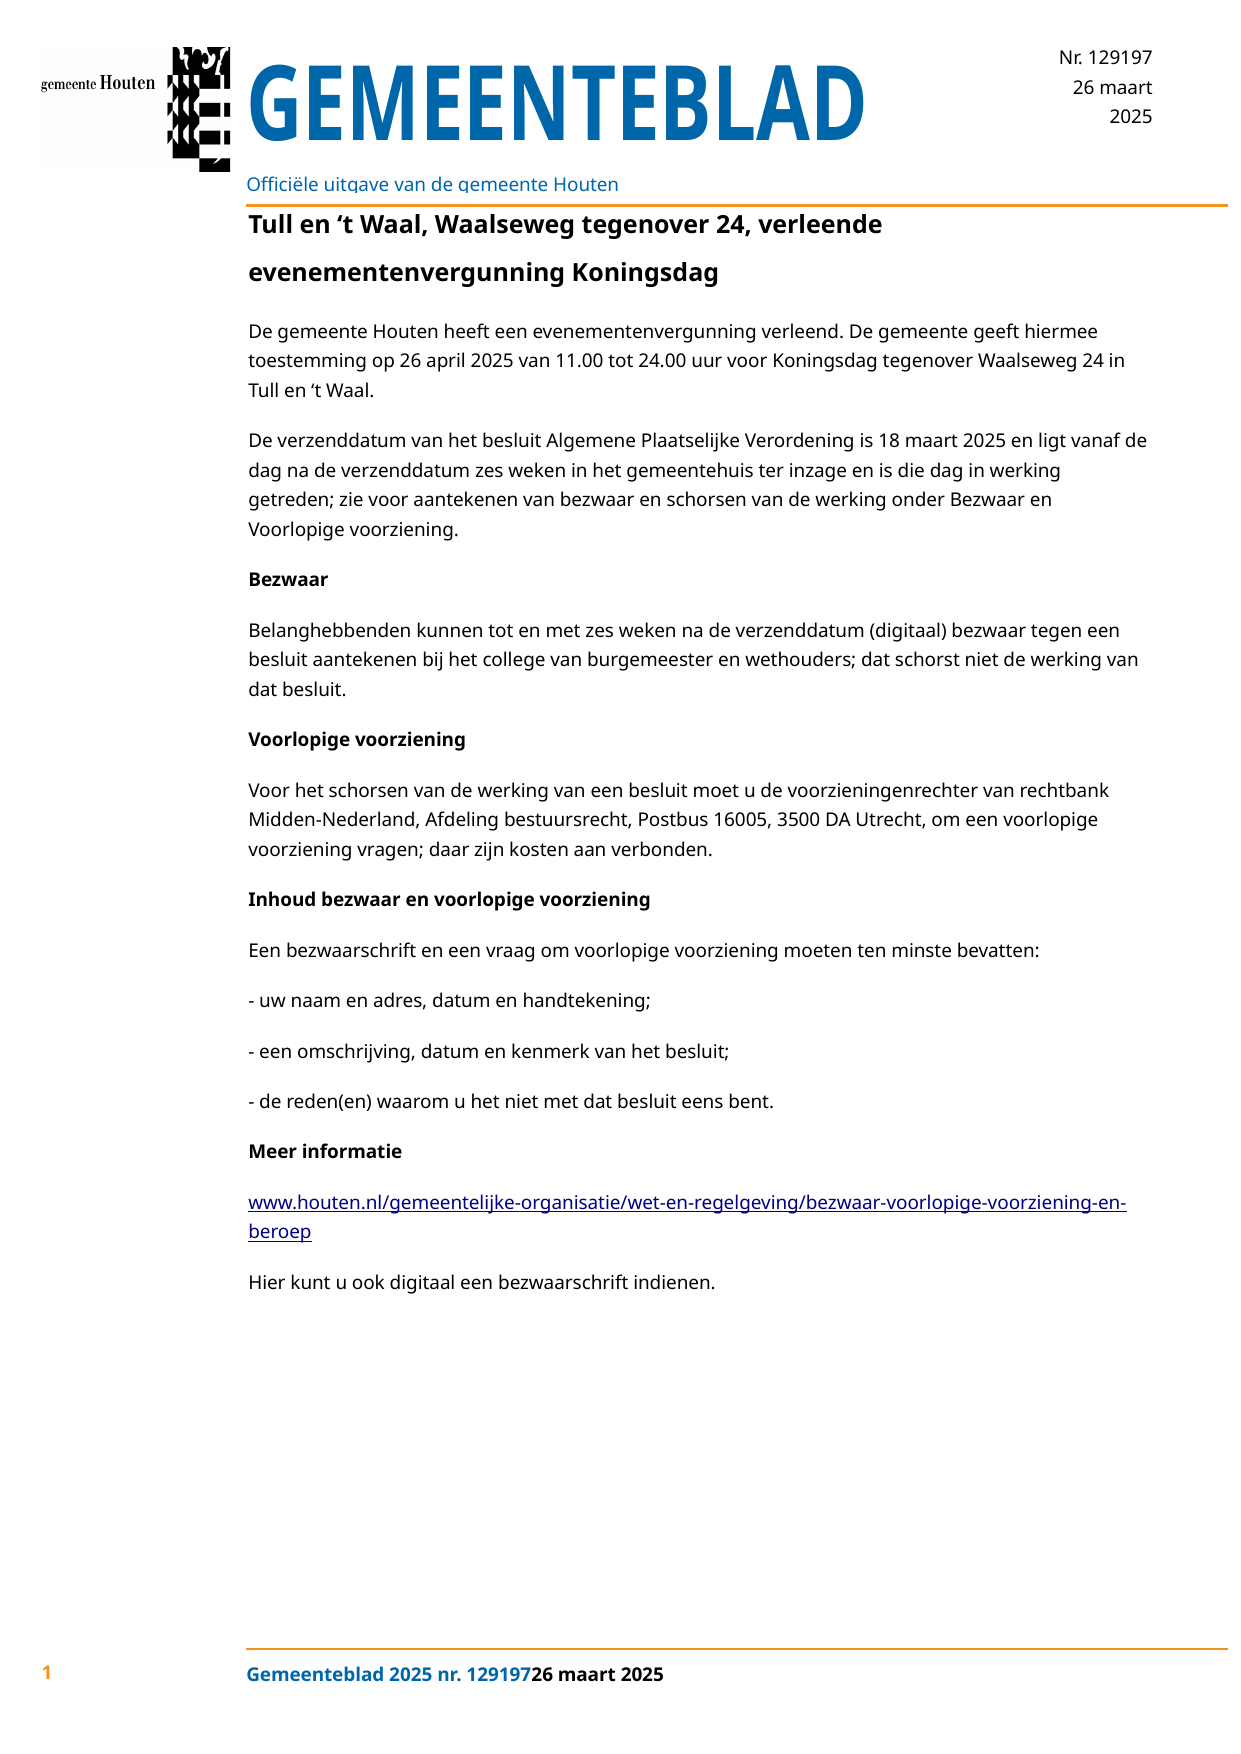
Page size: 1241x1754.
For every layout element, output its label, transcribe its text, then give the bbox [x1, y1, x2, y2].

text www.houten.nl/gemeentelijke-organisatie/wet-en-regelgeving/bezwaar-voorlopige-voorziening-en-beroep [248, 1189, 1152, 1244]
text De verzenddatum van het besluit Algemene Plaatselijke Verordening is 18 maart 2025 en ligt vanaf de dag na de verzenddatum zes weken in het gemeentehuis ter inzage en is die dag in werking getreden; zie voor aantekenen van bezwaar en schorsen van de werking onder Bezwaar en Voorlopige voorziening. [248, 427, 1152, 542]
text De gemeente Houten heeft een evenementenvergunning verleend. De gemeente geeft hiermee toestemming op 26 april 2025 van 11.00 tot 24.00 uur voor Koningsdag tegenover Waalseweg 24 in Tull en ‘t Waal. [248, 318, 1152, 403]
picture [41, 47, 231, 172]
text Meer informatie [248, 1139, 1152, 1164]
text Voorlopige voorziening [248, 727, 1152, 752]
text Belanghebbenden kunnen tot en met zes weken na de verzenddatum (digitaal) bezwaar tegen een besluit aantekenen bij het college van burgemeester en wethouders; dat schorst niet de werking van dat besluit. [248, 617, 1152, 702]
text Bezwaar [248, 567, 1152, 592]
text - een omschrijving, datum en kenmerk van het besluit; [248, 1038, 1152, 1064]
text Een bezwaarschrift en een vraag om voorlopige voorziening moeten ten minste bevatten: [248, 937, 1152, 963]
text Voor het schorsen van de werking van een besluit moet u de voorzieningenrechter van rechtbank Midden-Nederland, Afdeling bestuursrecht, Postbus 16005, 3500 DA Utrecht, om een voorlopige voorziening vragen; daar zijn kosten aan verbonden. [248, 777, 1152, 862]
text Hier kunt u ook digitaal een bezwaarschrift indienen. [248, 1269, 1152, 1295]
text - uw naam en adres, datum en handtekening; [248, 987, 1152, 1013]
text Tull en ‘t Waal, Waalseweg tegenover 24, verleende evenementenvergunning Koningsdag [248, 207, 1152, 288]
text - de reden(en) waarom u het niet met dat besluit eens bent. [248, 1088, 1152, 1114]
text Inhoud bezwaar en voorlopige voorziening [248, 887, 1152, 912]
